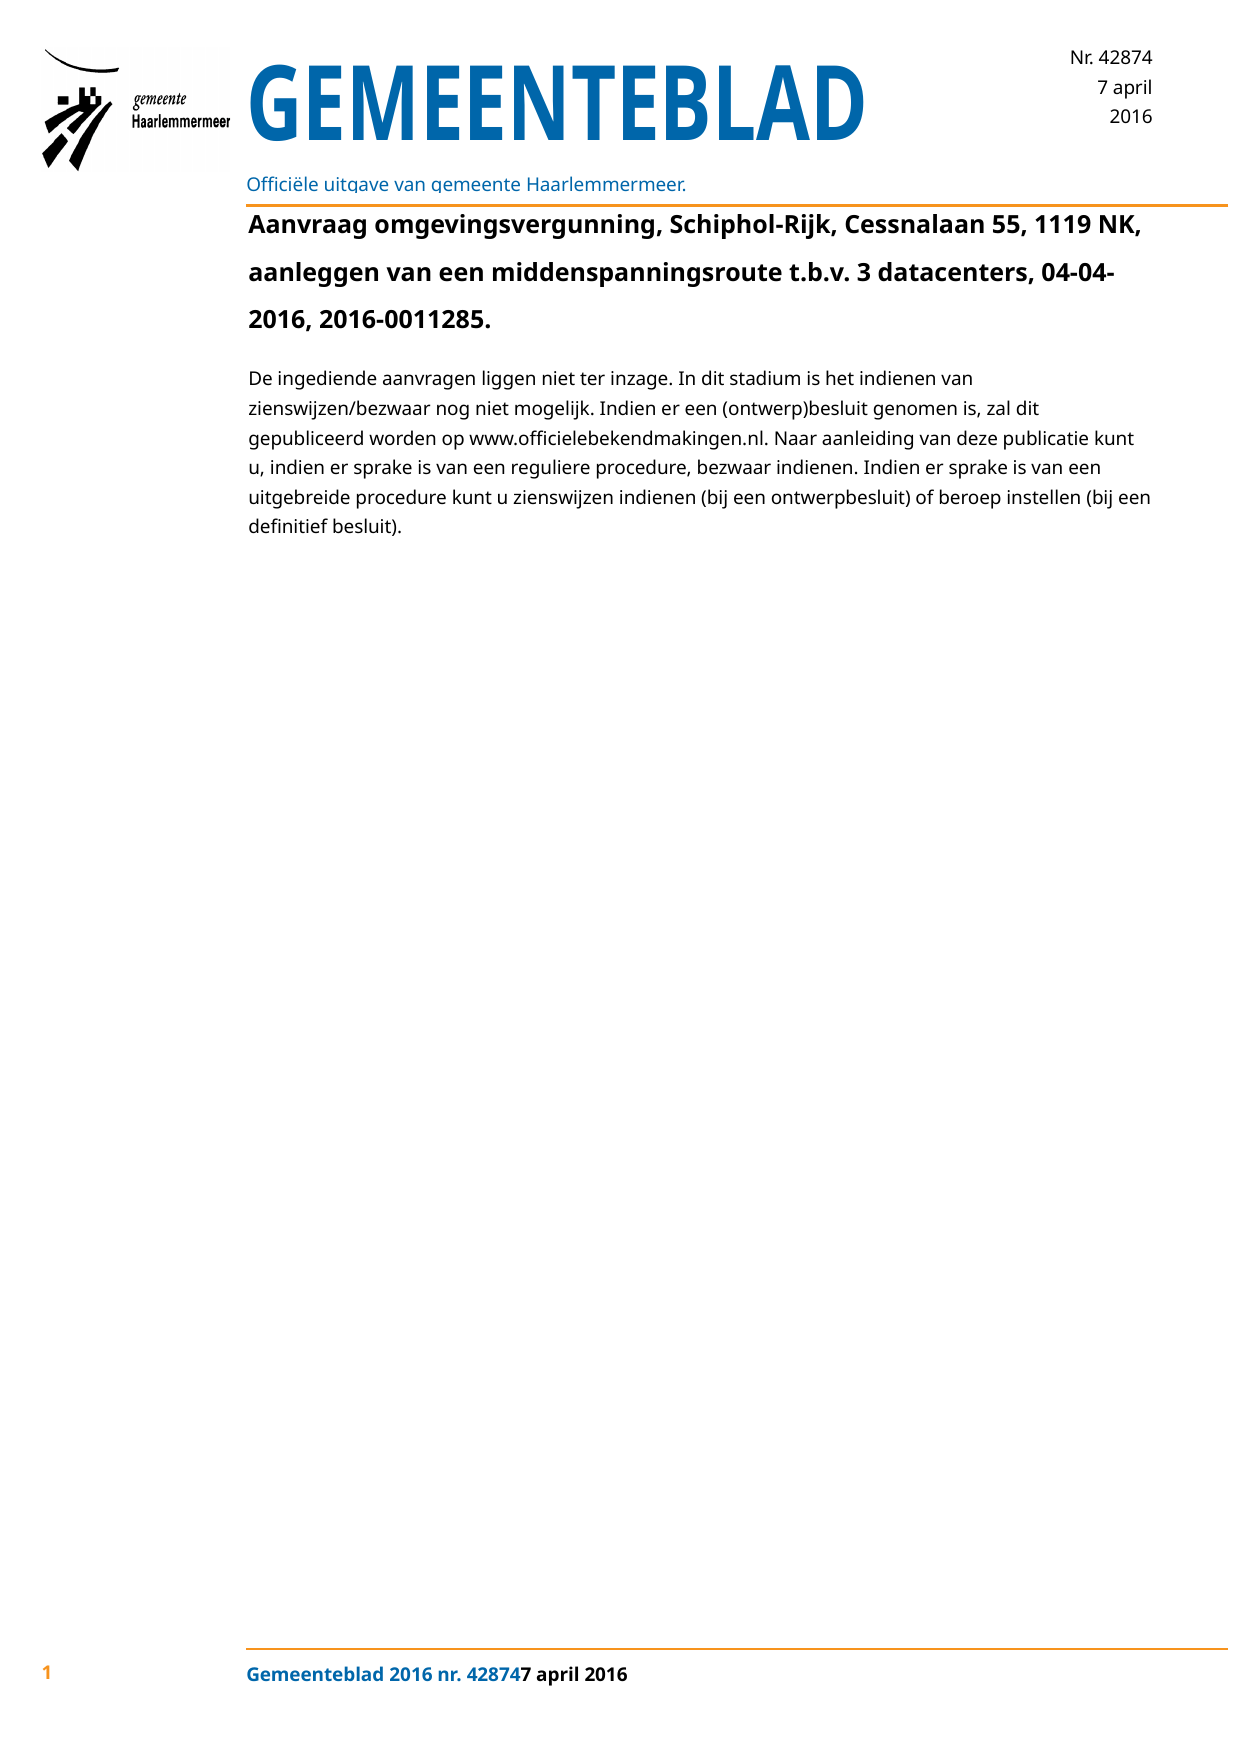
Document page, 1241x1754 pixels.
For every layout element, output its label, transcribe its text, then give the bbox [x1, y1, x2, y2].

text Aanvraag omgevingsvergunning, Schiphol-Rijk, Cessnalaan 55, 1119 NK, aanleggen van een middenspanningsroute t.b.v. 3 datacenters, 04-04-2016, 2016-0011285. [248, 207, 1152, 336]
text De ingediende aanvragen liggen niet ter inzage. In dit stadium is het indienen van zienswijzen/bezwaar nog niet mogelijk. Indien er een (ontwerp)besluit genomen is, zal dit gepubliceerd worden op www.officielebekendmakingen.nl. Naar aanleiding van deze publicatie kunt u, indien er sprake is van een reguliere procedure, bezwaar indienen. Indien er sprake is van een uitgebreide procedure kunt u zienswijzen indienen (bij een ontwerpbesluit) of beroep instellen (bij een definitief besluit). [248, 366, 1152, 539]
picture [41, 47, 231, 172]
